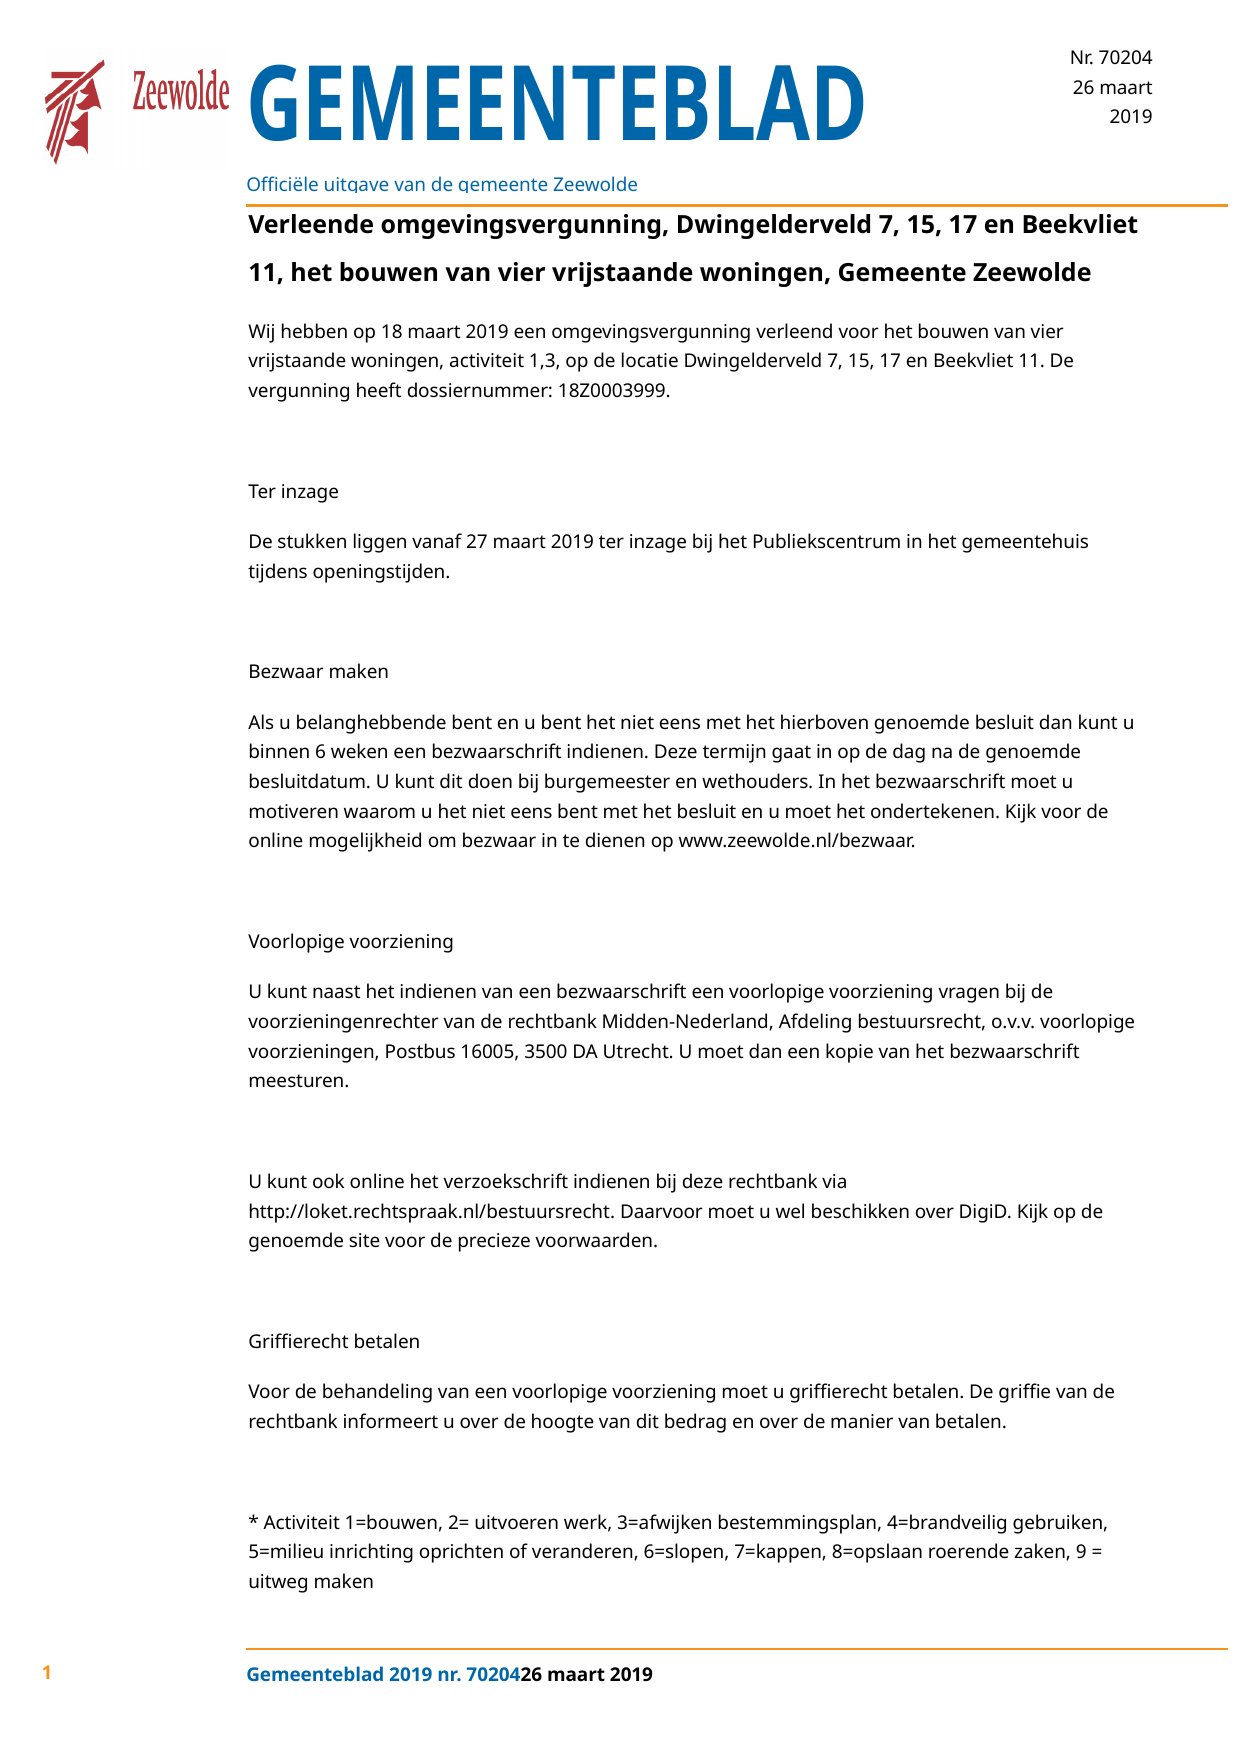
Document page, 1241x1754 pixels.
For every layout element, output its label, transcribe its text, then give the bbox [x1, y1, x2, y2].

text De stukken liggen vanaf 27 maart 2019 ter inzage bij het Publiekscentrum in het gemeentehuis tijdens openingstijden. [248, 528, 1152, 584]
text Voor de behandeling van een voorlopige voorziening moet u griffierecht betalen. De griffie van de rechtbank informeert u over de hoogte van dit bedrag en over de manier van betalen. [248, 1379, 1152, 1434]
text * Activiteit 1=bouwen, 2= uitvoeren werk, 3=afwijken bestemmingsplan, 4=brandveilig gebruiken, 5=milieu inrichting oprichten of veranderen, 6=slopen, 7=kappen, 8=opslaan roerende zaken, 9 = uitweg maken [248, 1509, 1152, 1594]
text Als u belanghebbende bent en u bent het niet eens met het hierboven genoemde besluit dan kunt u binnen 6 weken een bezwaarschrift indienen. Deze termijn gaat in op de dag na de genoemde besluitdatum. U kunt dit doen bij burgemeester en wethouders. In het bezwaarschrift moet u motiveren waarom u het niet eens bent met het besluit en u moet het ondertekenen. Kijk voor de online mogelijkheid om bezwaar in te dienen op www.zeewolde.nl/bezwaar. [248, 709, 1152, 853]
text Wij hebben op 18 maart 2019 een omgevingsvergunning verleend voor het bouwen van vier vrijstaande woningen, activiteit 1,3, op de locatie Dwingelderveld 7, 15, 17 en Beekvliet 11. De vergunning heeft dossiernummer: 18Z0003999. [248, 318, 1152, 403]
picture [41, 47, 231, 172]
text U kunt ook online het verzoekschrift indienen bij deze rechtbank via http://loket.rechtspraak.nl/bestuursrecht. Daarvoor moet u wel beschikken over DigiD. Kijk op de genoemde site voor de precieze voorwaarden. [248, 1168, 1152, 1253]
text U kunt naast het indienen van een bezwaarschrift een voorlopige voorziening vragen bij de voorzieningenrechter van de rechtbank Midden-Nederland, Afdeling bestuursrecht, o.v.v. voorlopige voorzieningen, Postbus 16005, 3500 DA Utrecht. U moet dan een kopie van het bezwaarschrift meesturen. [248, 979, 1152, 1093]
text Voorlopige voorziening [248, 928, 1152, 954]
text Ter inzage [248, 478, 1152, 504]
text Bezwaar maken [248, 659, 1152, 684]
text Verleende omgevingsvergunning, Dwingelderveld 7, 15, 17 en Beekvliet 11, het bouwen van vier vrijstaande woningen, Gemeente Zeewolde [248, 207, 1152, 288]
text Griffierecht betalen [248, 1328, 1152, 1354]
